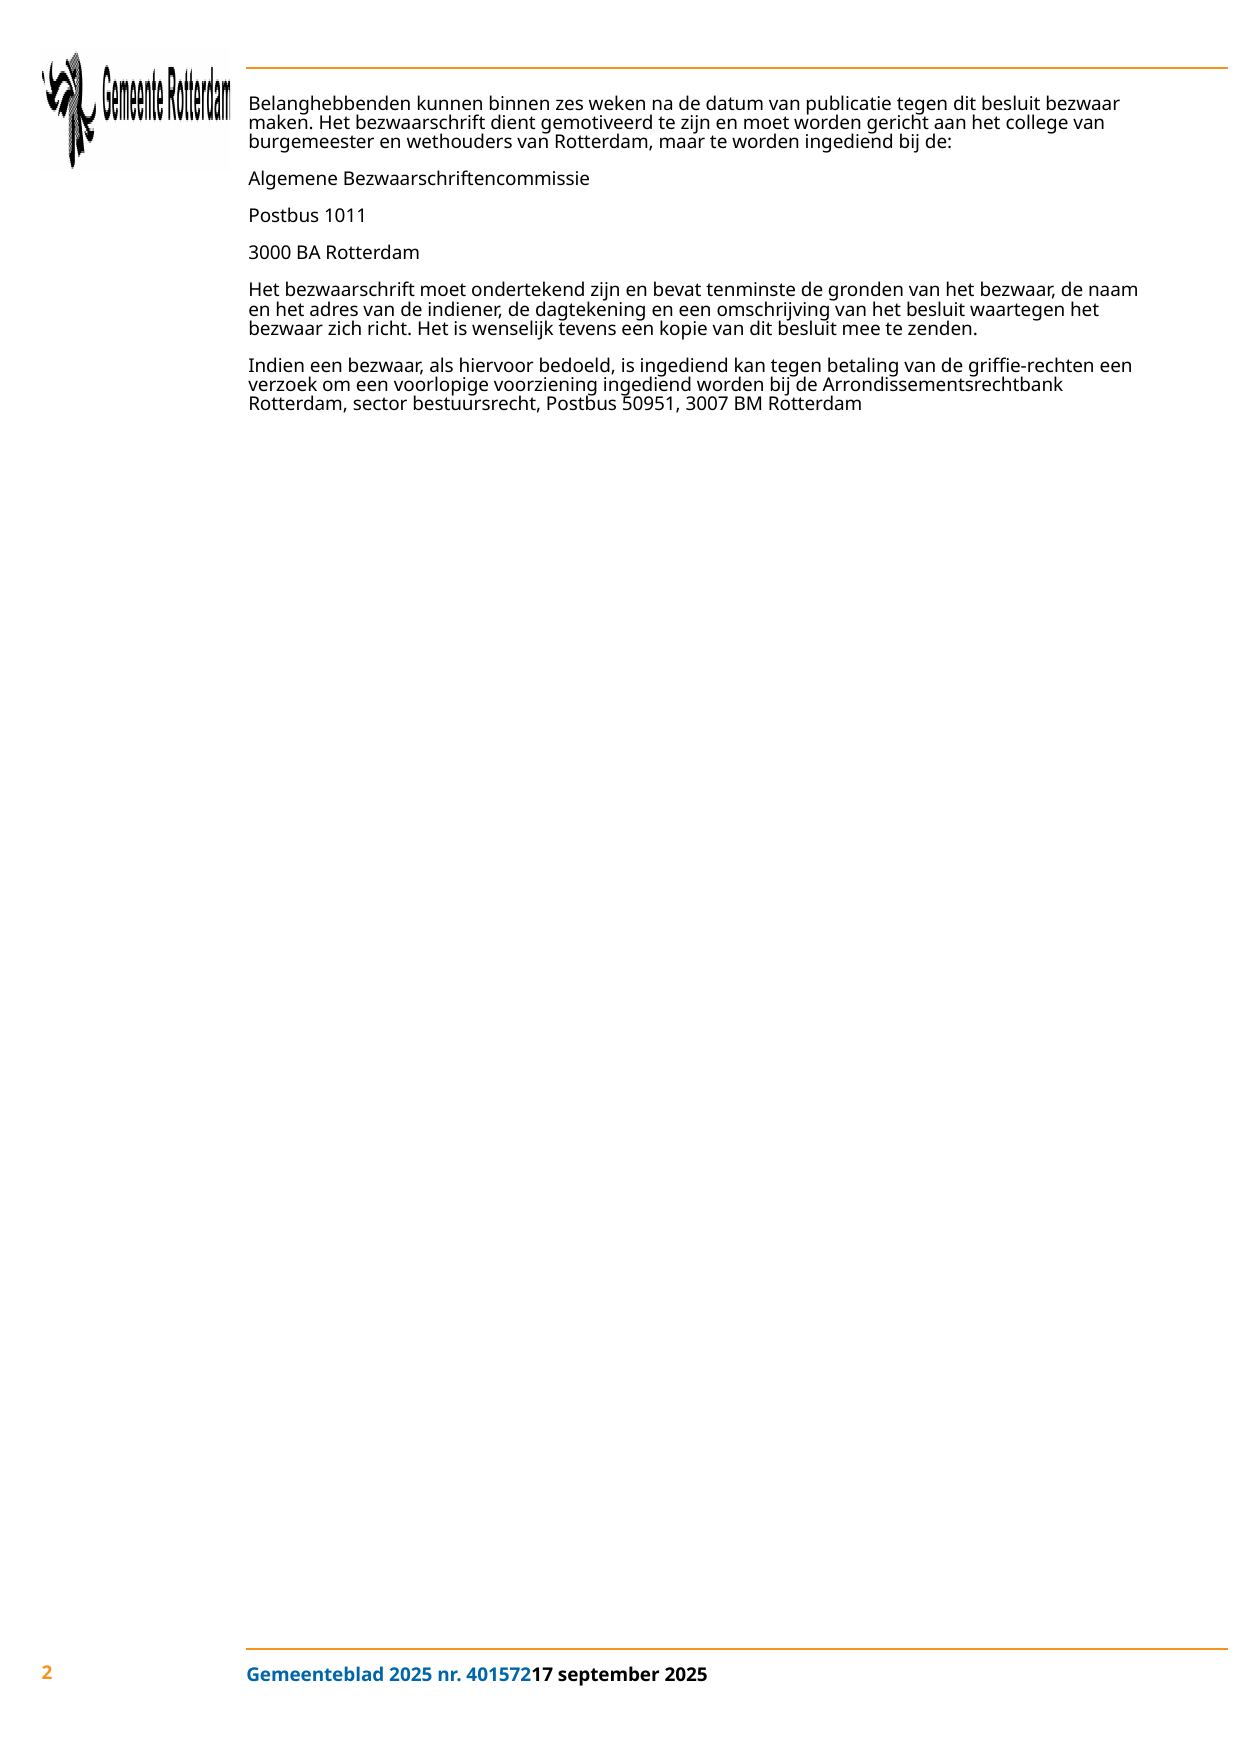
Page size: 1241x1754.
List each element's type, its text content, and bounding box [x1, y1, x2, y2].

text Indien een bezwaar, als hiervoor bedoeld, is ingediend kan tegen betaling van de griffie-rechten een verzoek om een voorlopige voorziening ingediend worden bij de Arrondissementsrechtbank Rotterdam, sector bestuursrecht, Postbus 50951, 3007 BM Rotterdam [248, 357, 1152, 414]
text Het bezwaarschrift moet ondertekend zijn en bevat tenminste de gronden van het bezwaar, de naam en het adres van de indiener, de dagtekening en een omschrijving van het besluit waartegen het bezwaar zich richt. Het is wenselijk tevens een kopie van dit besluit mee te zenden. [248, 281, 1152, 339]
text 3000 BA Rotterdam [248, 244, 1152, 263]
picture [41, 47, 231, 172]
text Algemene Bezwaarschriftencommissie [248, 170, 1152, 189]
text Postbus 1011 [248, 207, 1152, 227]
text Belanghebbenden kunnen binnen zes weken na de datum van publicatie tegen dit besluit bezwaar maken. Het bezwaarschrift dient gemotiveerd te zijn en moet worden gericht aan het college van burgemeester en wethouders van Rotterdam, maar te worden ingediend bij de: [248, 95, 1152, 153]
